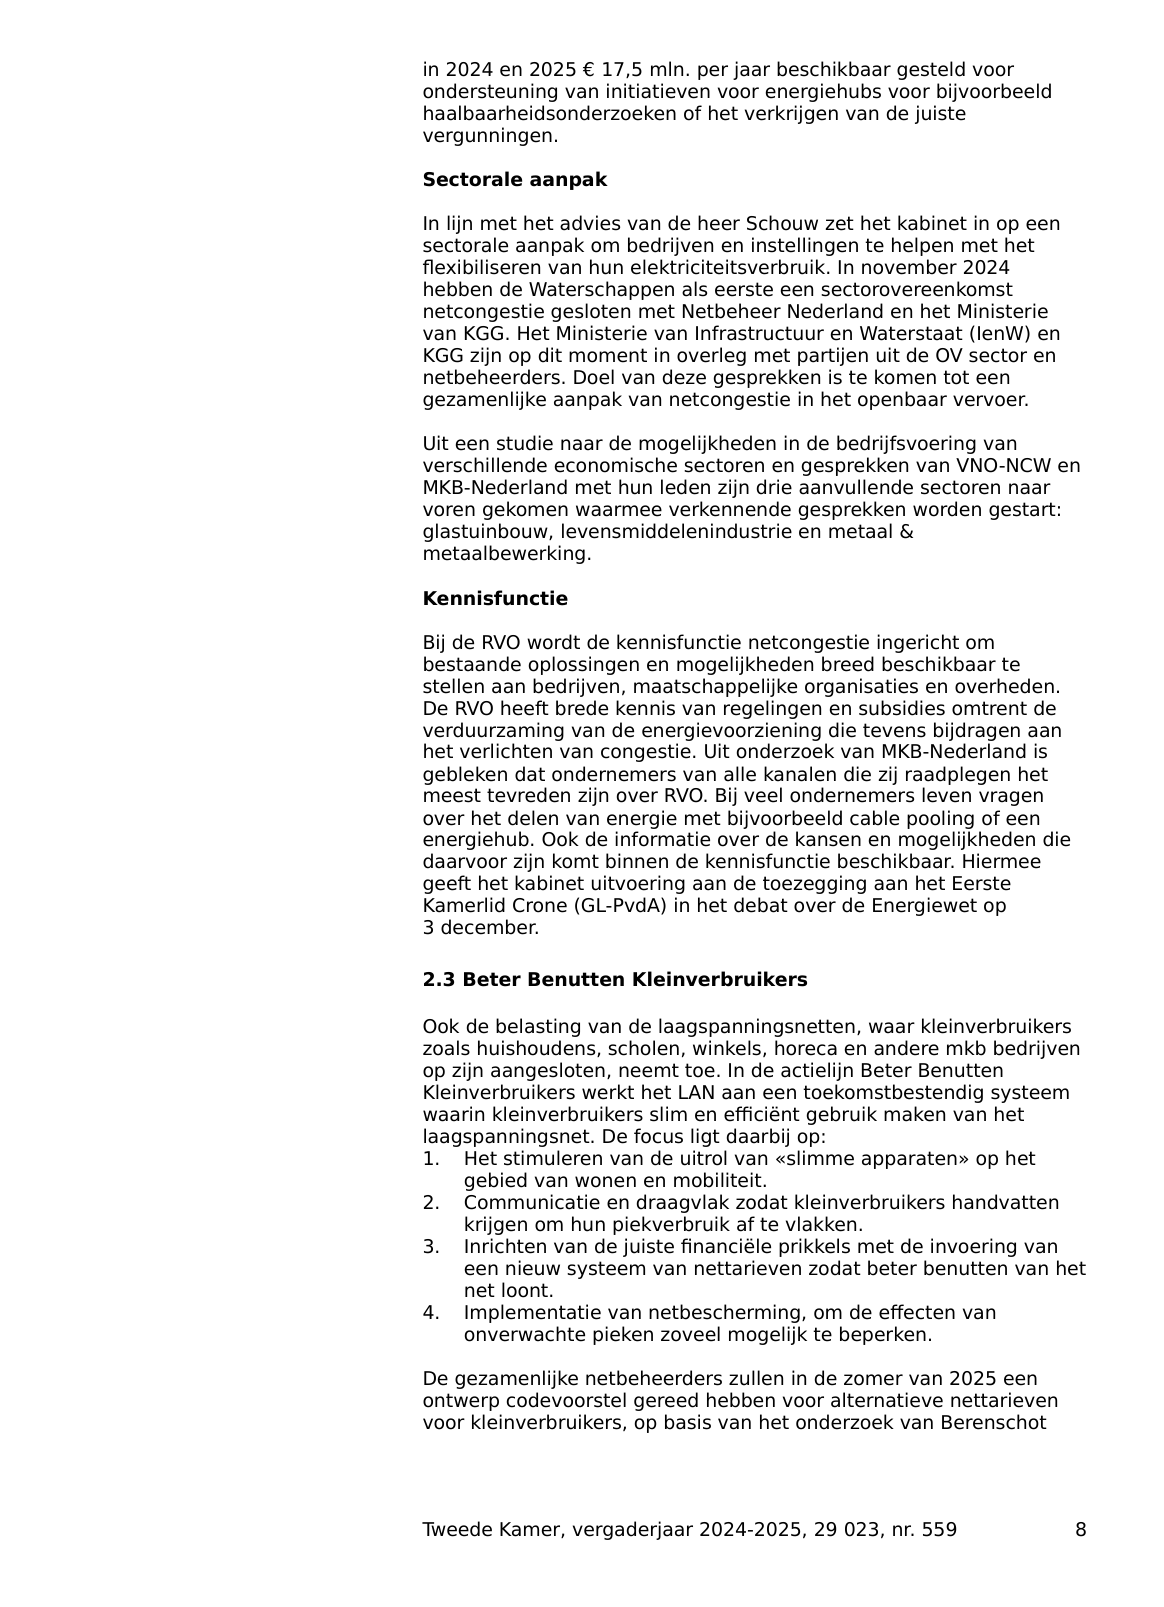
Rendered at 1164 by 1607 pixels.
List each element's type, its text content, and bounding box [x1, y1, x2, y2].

text Bij de RVO wordt de kennisfunctie netcongestie ingericht om bestaande oplossingen en mogelijkheden breed beschikbaar te stellen aan bedrijven, maatschappelijke organisaties en overheden. De RVO heeft brede kennis van regelingen en subsidies omtrent de verduurzaming van de energievoorziening die tevens bijdragen aan het verlichten van congestie. Uit onderzoek van MKB-Nederland is gebleken dat ondernemers van alle kanalen die zij raadplegen het meest tevreden zijn over RVO. Bij veel ondernemers leven vragen over het delen van energie met bijvoorbeeld cable pooling of een energiehub. Ook de informatie over de kansen en mogelijkheden die daarvoor zijn komt binnen de kennisfunctie beschikbaar. Hiermee geeft het kabinet uitvoering aan de toezegging aan het Eerste Kamerlid Crone (GL-PvdA) in het debat over de Energiewet op 3 december. [422, 632, 1087, 939]
text In lijn met het advies van de heer Schouw zet het kabinet in op een sectorale aanpak om bedrijven en instellingen te helpen met het flexibiliseren van hun elektriciteitsverbruik. In november 2024 hebben de Waterschappen als eerste een sectorovereenkomst netcongestie gesloten met Netbeheer Nederland en het Ministerie van KGG. Het Ministerie van Infrastructuur en Waterstaat (IenW) en KGG zijn op dit moment in overleg met partijen uit de OV sector en netbeheerders. Doel van deze gesprekken is te komen tot een gezamenlijke aanpak van netcongestie in het openbaar vervoer. [422, 213, 1087, 411]
text 4. Implementatie van netbescherming, om de effecten van onverwachte pieken zoveel mogelijk te beperken. [422, 1302, 1087, 1346]
subtitle Sectorale aanpak [422, 169, 1087, 191]
text Ook de belasting van de laagspanningsnetten, waar kleinverbruikers zoals huishoudens, scholen, winkels, horeca en andere mkb bedrijven op zijn aangesloten, neemt toe. In de actielijn Beter Benutten Kleinverbruikers werkt het LAN aan een toekomstbestendig systeem waarin kleinverbruikers slim en efficiënt gebruik maken van het laagspanningsnet. De focus ligt daarbij op: [422, 1016, 1087, 1148]
text 3. Inrichten van de juiste financiële prikkels met de invoering van een nieuw systeem van nettarieven zodat beter benutten van het net loont. [422, 1236, 1087, 1302]
text Uit een studie naar de mogelijkheden in de bedrijfsvoering van verschillende economische sectoren en gesprekken van VNO-NCW en MKB-Nederland met hun leden zijn drie aanvullende sectoren naar voren gekomen waarmee verkennende gesprekken worden gestart: glastuinbouw, levensmiddelenindustrie en metaal & metaalbewerking. [422, 433, 1087, 565]
text 2. Communicatie en draagvlak zodat kleinverbruikers handvatten krijgen om hun piekverbruik af te vlakken. [422, 1192, 1087, 1236]
subtitle 2.3 Beter Benutten Kleinverbruikers [422, 969, 1087, 991]
text De gezamenlijke netbeheerders zullen in de zomer van 2025 een ontwerp codevoorstel gereed hebben voor alternatieve nettarieven voor kleinverbruikers, op basis van het onderzoek van Berenschot [422, 1368, 1087, 1434]
text 1. Het stimuleren van de uitrol van «slimme apparaten» op het gebied van wonen en mobiliteit. [422, 1148, 1087, 1192]
subtitle Kennisfunctie [422, 587, 1087, 609]
text in 2024 en 2025 € 17,5 mln. per jaar beschikbaar gesteld voor ondersteuning van initiatieven voor energiehubs voor bijvoorbeeld haalbaarheidsonderzoeken of het verkrijgen van de juiste vergunningen. [422, 59, 1087, 147]
